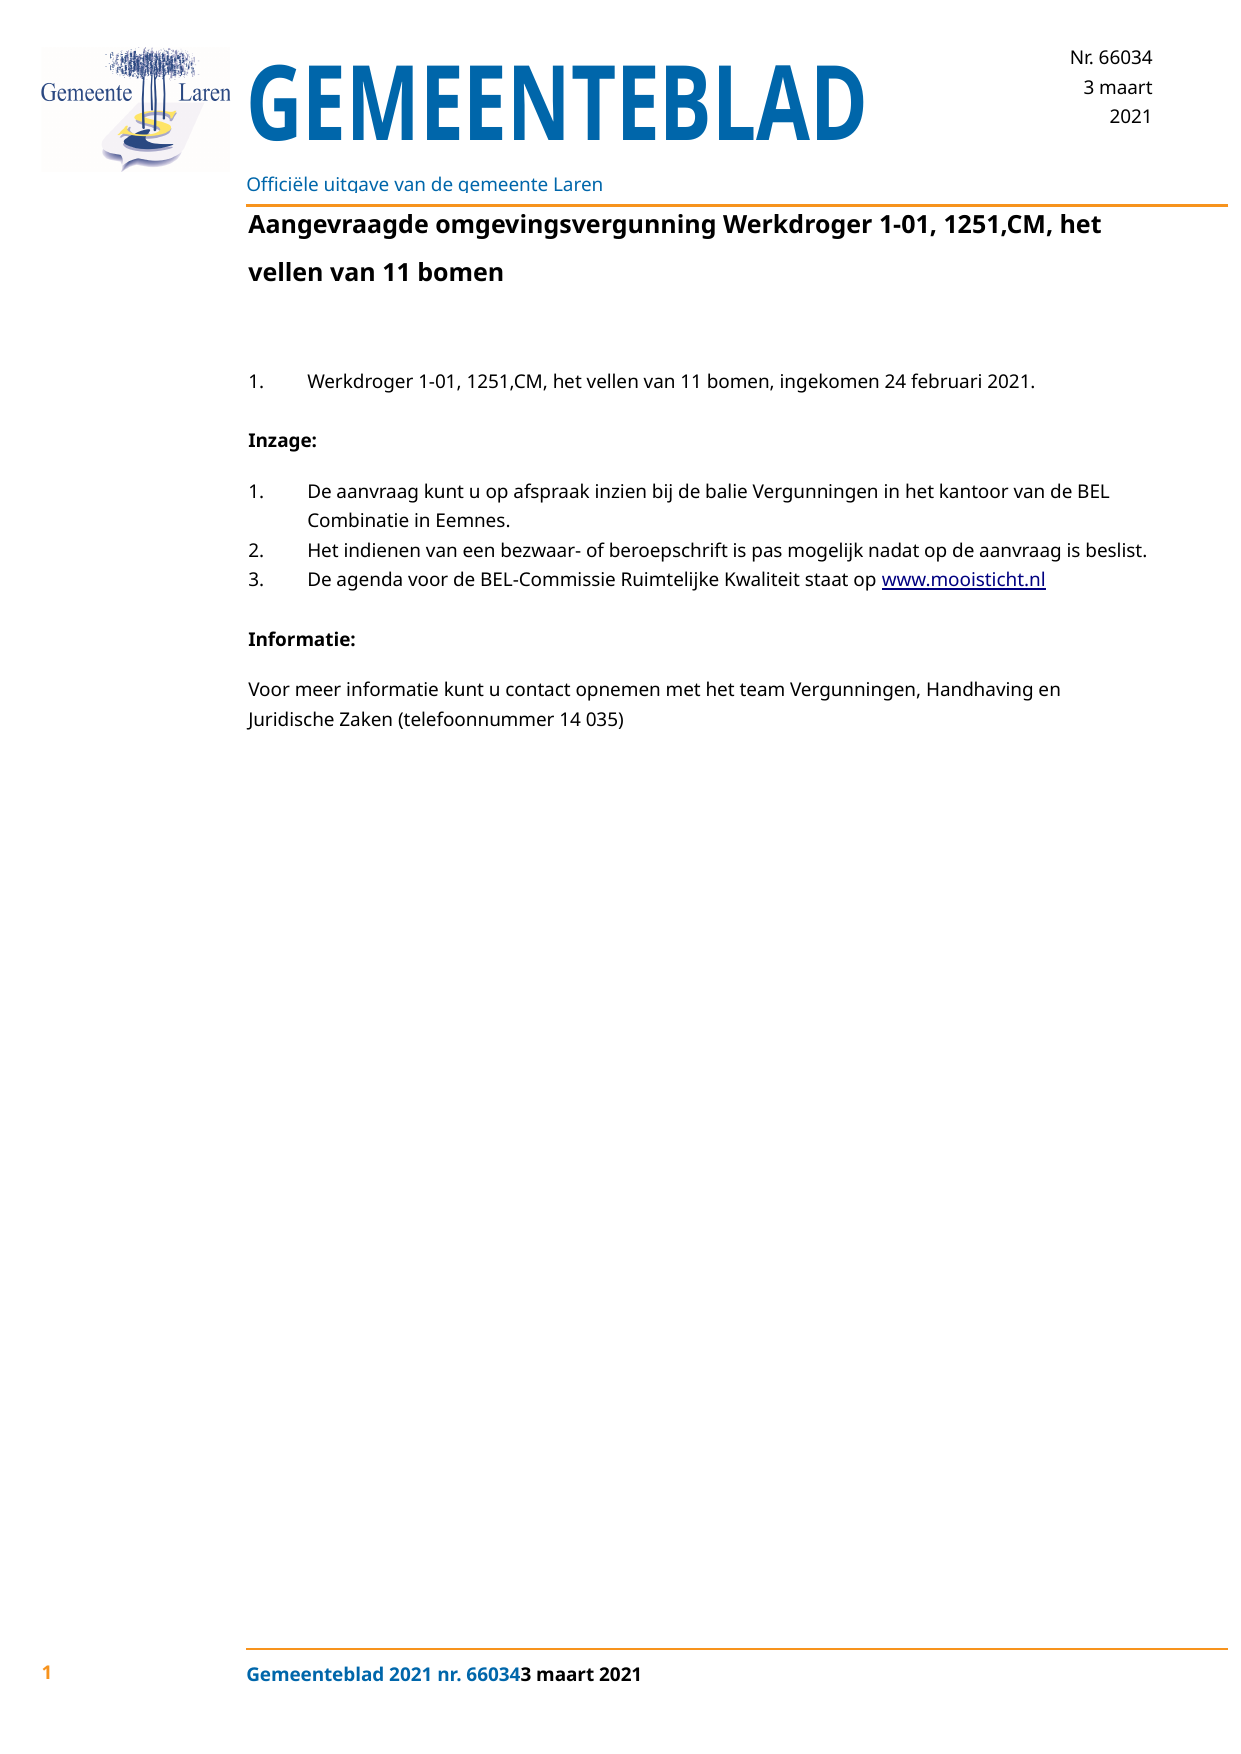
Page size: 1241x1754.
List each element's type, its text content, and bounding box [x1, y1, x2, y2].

list De agenda voor de BEL-Commissie Ruimtelijke Kwaliteit staat op www.mooisticht.nl [248, 567, 1152, 592]
list Werkdroger 1-01, 1251,CM, het vellen van 11 bomen, ingekomen 24 februari 2021. [248, 368, 1152, 394]
text Informatie: [248, 626, 1152, 652]
text Aangevraagde omgevingsvergunning Werkdroger 1-01, 1251,CM, het vellen van 11 bomen [248, 207, 1152, 288]
list De aanvraag kunt u op afspraak inzien bij de balie Vergunningen in het kantoor van de BEL Combinatie in Eemnes. [248, 478, 1152, 533]
text Voor meer informatie kunt u contact opnemen met het team Vergunningen, Handhaving en Juridische Zaken (telefoonnummer 14 035) [248, 676, 1152, 732]
picture [41, 47, 231, 172]
list Het indienen van een bezwaar- of beroepschrift is pas mogelijk nadat op de aanvraag is beslist. [248, 537, 1152, 563]
text Inzage: [248, 427, 1152, 453]
